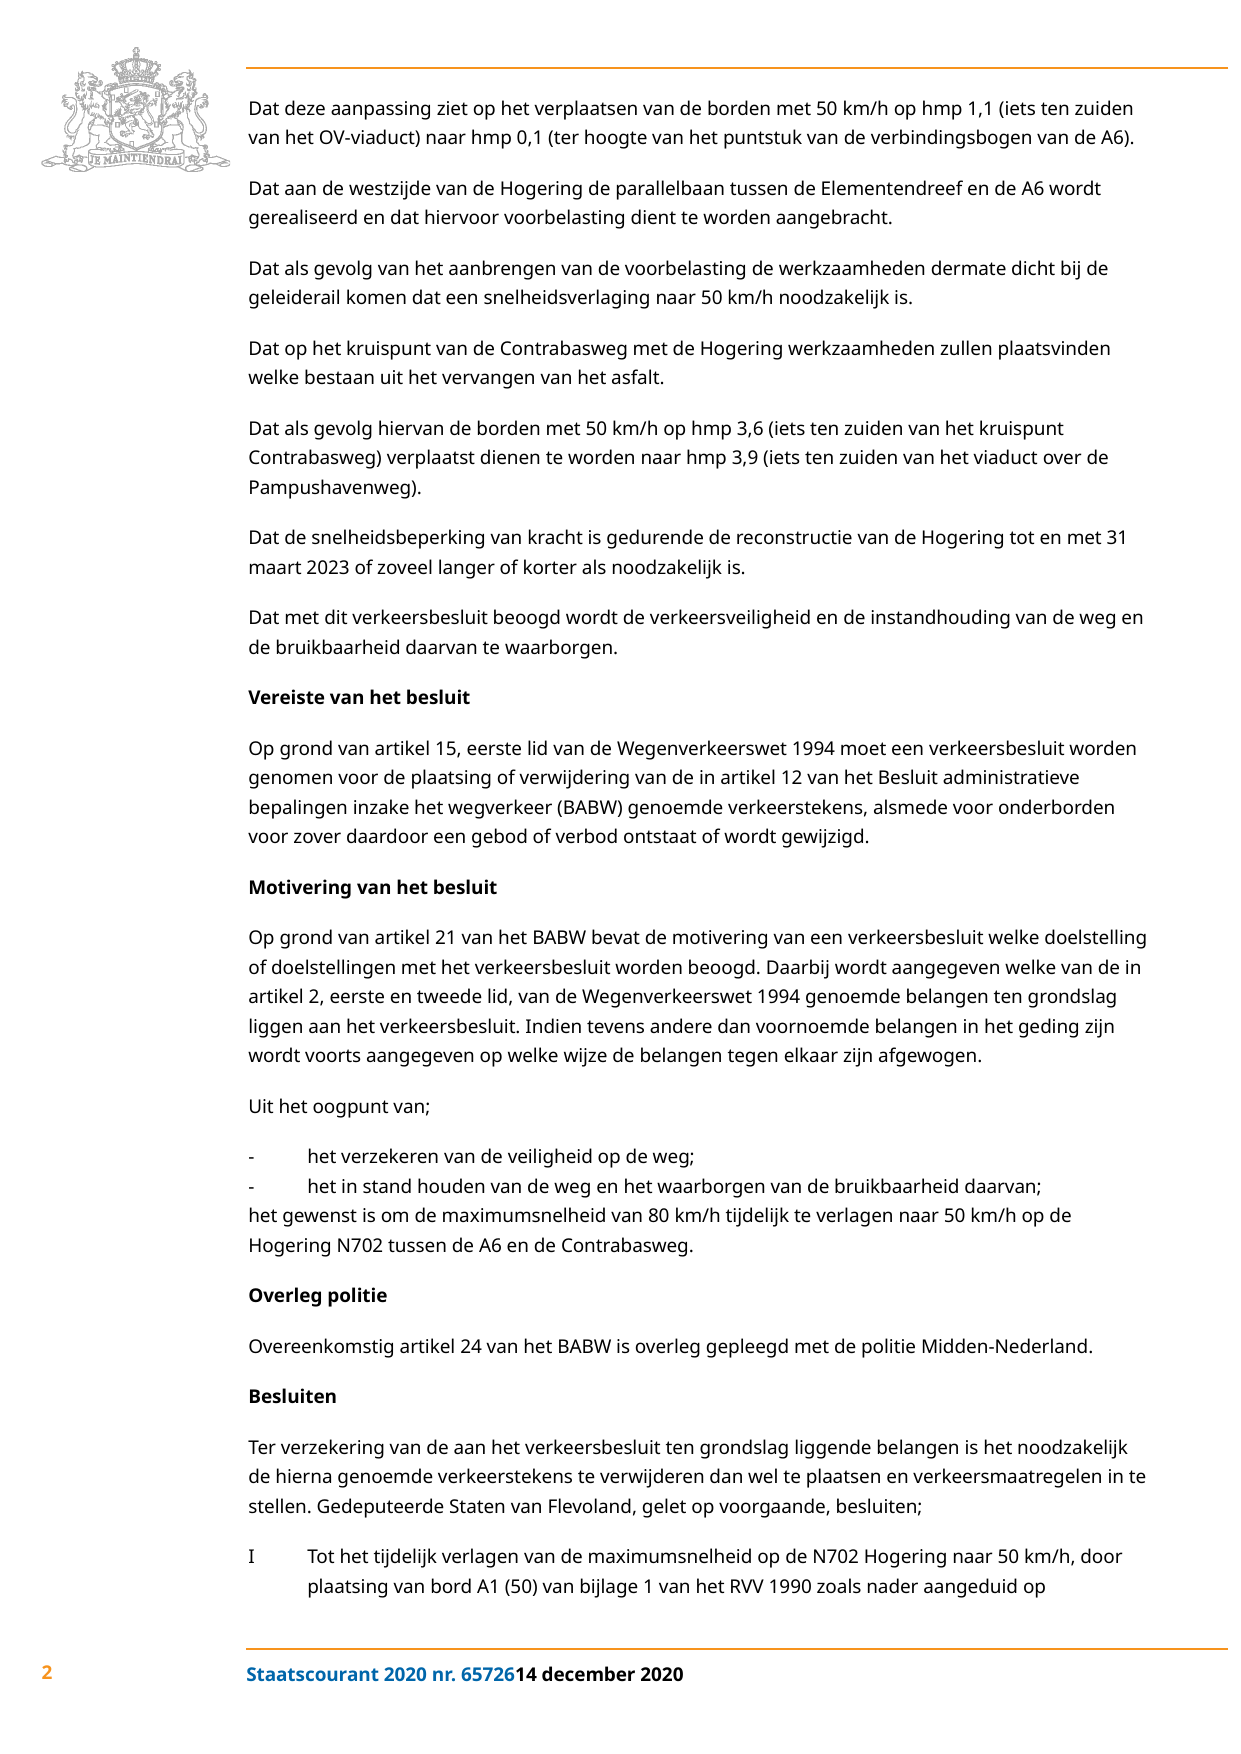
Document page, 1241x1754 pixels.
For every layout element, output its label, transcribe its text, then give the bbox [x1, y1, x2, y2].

text Dat met dit verkeersbesluit beoogd wordt de verkeersveiligheid en de instandhouding van de weg en de bruikbaarheid daarvan te waarborgen. [248, 604, 1152, 660]
text Dat de snelheidsbeperking van kracht is gedurende de reconstructie van de Hogering tot en met 31 maart 2023 of zoveel langer of korter als noodzakelijk is. [248, 524, 1152, 580]
text Dat deze aanpassing ziet op het verplaatsen van de borden met 50 km/h op hmp 1,1 (iets ten zuiden van het OV-viaduct) naar hmp 0,1 (ter hoogte van het puntstuk van de verbindingsbogen van de A6). [248, 95, 1152, 150]
text Besluiten [248, 1383, 1152, 1409]
text Dat als gevolg van het aanbrengen van de voorbelasting de werkzaamheden dermate dicht bij de geleiderail komen dat een snelheidsverlaging naar 50 km/h noodzakelijk is. [248, 255, 1152, 310]
picture [41, 47, 231, 172]
text Dat op het kruispunt van de Contrabasweg met de Hogering werkzaamheden zullen plaatsvinden welke bestaan uit het vervangen van het asfalt. [248, 335, 1152, 390]
text Op grond van artikel 15, eerste lid van de Wegenverkeerswet 1994 moet een verkeersbesluit worden genomen voor de plaatsing of verwijdering van de in artikel 12 van het Besluit administratieve bepalingen inzake het wegverkeer (BABW) genoemde verkeerstekens, alsmede voor onderborden voor zover daardoor een gebod of verbod ontstaat of wordt gewijzigd. [248, 735, 1152, 849]
list Tot het tijdelijk verlagen van de maximumsnelheid op de N702 Hogering naar 50 km/h, door plaatsing van bord A1 (50) van bijlage 1 van het RVV 1990 zoals nader aangeduid op [248, 1543, 1152, 1599]
text Vereiste van het besluit [248, 684, 1152, 710]
text Uit het oogpunt van; [248, 1093, 1152, 1119]
text Op grond van artikel 21 van het BABW bevat de motivering van een verkeersbesluit welke doelstelling of doelstellingen met het verkeersbesluit worden beoogd. Daarbij wordt aangegeven welke van de in artikel 2, eerste en tweede lid, van de Wegenverkeerswet 1994 genoemde belangen ten grondslag liggen aan het verkeersbesluit. Indien tevens andere dan voornoemde belangen in het geding zijn wordt voorts aangegeven op welke wijze de belangen tegen elkaar zijn afgewogen. [248, 924, 1152, 1068]
list het verzekeren van de veiligheid op de weg; [248, 1143, 1152, 1169]
text Overeenkomstig artikel 24 van het BABW is overleg gepleegd met de politie Midden-Nederland. [248, 1333, 1152, 1359]
text Motivering van het besluit [248, 874, 1152, 900]
text Ter verzekering van de aan het verkeersbesluit ten grondslag liggende belangen is het noodzakelijk de hierna genoemde verkeerstekens te verwijderen dan wel te plaatsen en verkeersmaatregelen in te stellen. Gedeputeerde Staten van Flevoland, gelet op voorgaande, besluiten; [248, 1434, 1152, 1519]
list het in stand houden van de weg en het waarborgen van de bruikbaarheid daarvan; [248, 1173, 1152, 1199]
text Overleg politie [248, 1283, 1152, 1308]
text Dat aan de westzijde van de Hogering de parallelbaan tussen de Elementendreef en de A6 wordt gerealiseerd en dat hiervoor voorbelasting dient te worden aangebracht. [248, 175, 1152, 230]
text het gewenst is om de maximumsnelheid van 80 km/h tijdelijk te verlagen naar 50 km/h op de Hogering N702 tussen de A6 en de Contrabasweg. [248, 1203, 1152, 1258]
text Dat als gevolg hiervan de borden met 50 km/h op hmp 3,6 (iets ten zuiden van het kruispunt Contrabasweg) verplaatst dienen te worden naar hmp 3,9 (iets ten zuiden van het viaduct over de Pampushavenweg). [248, 415, 1152, 500]
